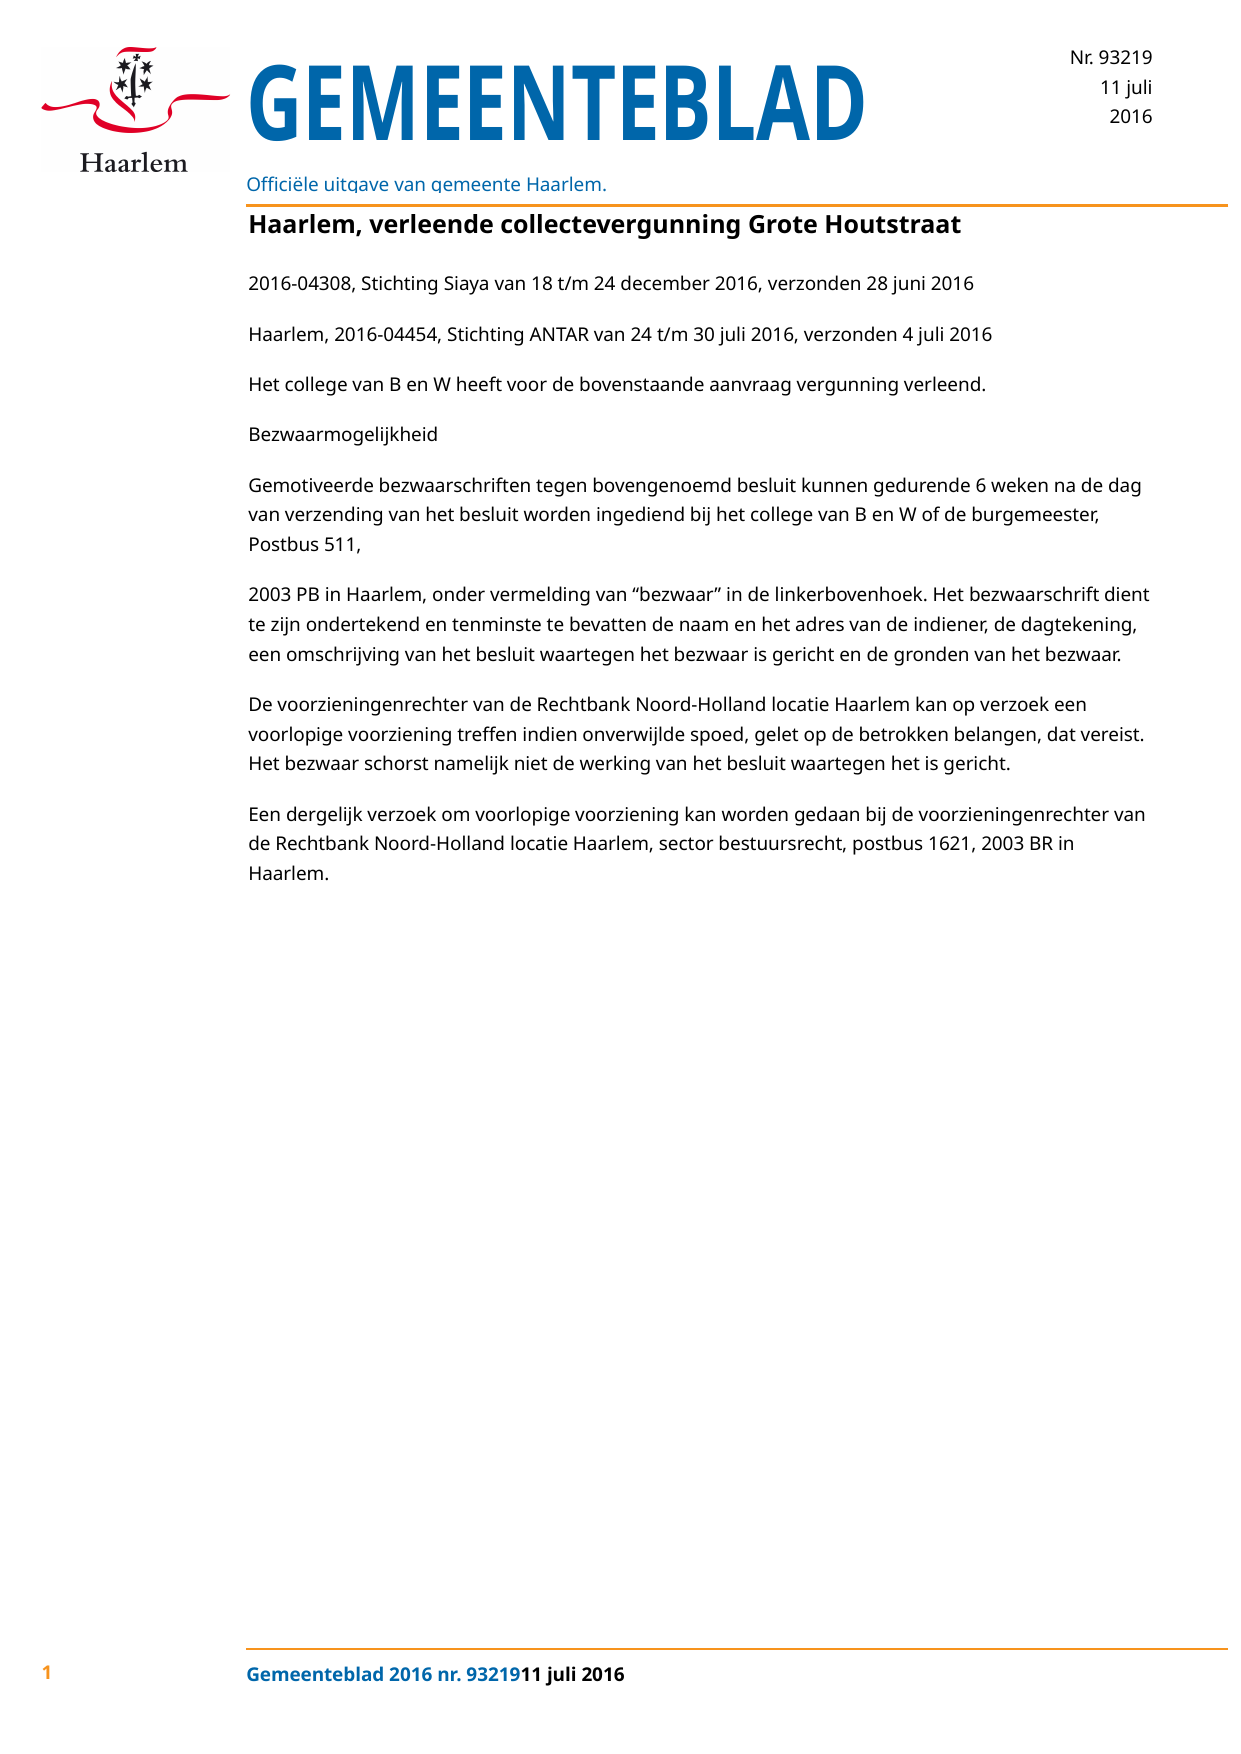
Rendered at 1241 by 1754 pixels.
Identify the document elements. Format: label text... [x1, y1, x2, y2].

text 2016-04308, Stichting Siaya van 18 t/m 24 december 2016, verzonden 28 juni 2016 [248, 270, 1152, 296]
text Haarlem, verleende collectevergunning Grote Houtstraat [248, 207, 1152, 241]
text De voorzieningenrechter van de Rechtbank Noord-Holland locatie Haarlem kan op verzoek een voorlopige voorziening treffen indien onverwijlde spoed, gelet op de betrokken belangen, dat vereist. Het bezwaar schorst namelijk niet de werking van het besluit waartegen het is gericht. [248, 691, 1152, 776]
text Bezwaarmogelijkheid [248, 422, 1152, 447]
text Een dergelijk verzoek om voorlopige voorziening kan worden gedaan bij de voorzieningenrechter van de Rechtbank Noord-Holland locatie Haarlem, sector bestuursrecht, postbus 1621, 2003 BR in Haarlem. [248, 801, 1152, 886]
text Gemotiveerde bezwaarschriften tegen bovengenoemd besluit kunnen gedurende 6 weken na de dag van verzending van het besluit worden ingediend bij het college van B en W of de burgemeester, Postbus 511, [248, 472, 1152, 557]
text Het college van B en W heeft voor de bovenstaande aanvraag vergunning verleend. [248, 371, 1152, 397]
text Haarlem, 2016-04454, Stichting ANTAR van 24 t/m 30 juli 2016, verzonden 4 juli 2016 [248, 321, 1152, 346]
text 2003 PB in Haarlem, onder vermelding van “bezwaar” in de linkerbovenhoek. Het bezwaarschrift dient te zijn ondertekend en tenminste te bevatten de naam en het adres van de indiener, de dagtekening, een omschrijving van het besluit waartegen het bezwaar is gericht en de gronden van het bezwaar. [248, 582, 1152, 666]
picture [41, 47, 231, 172]
